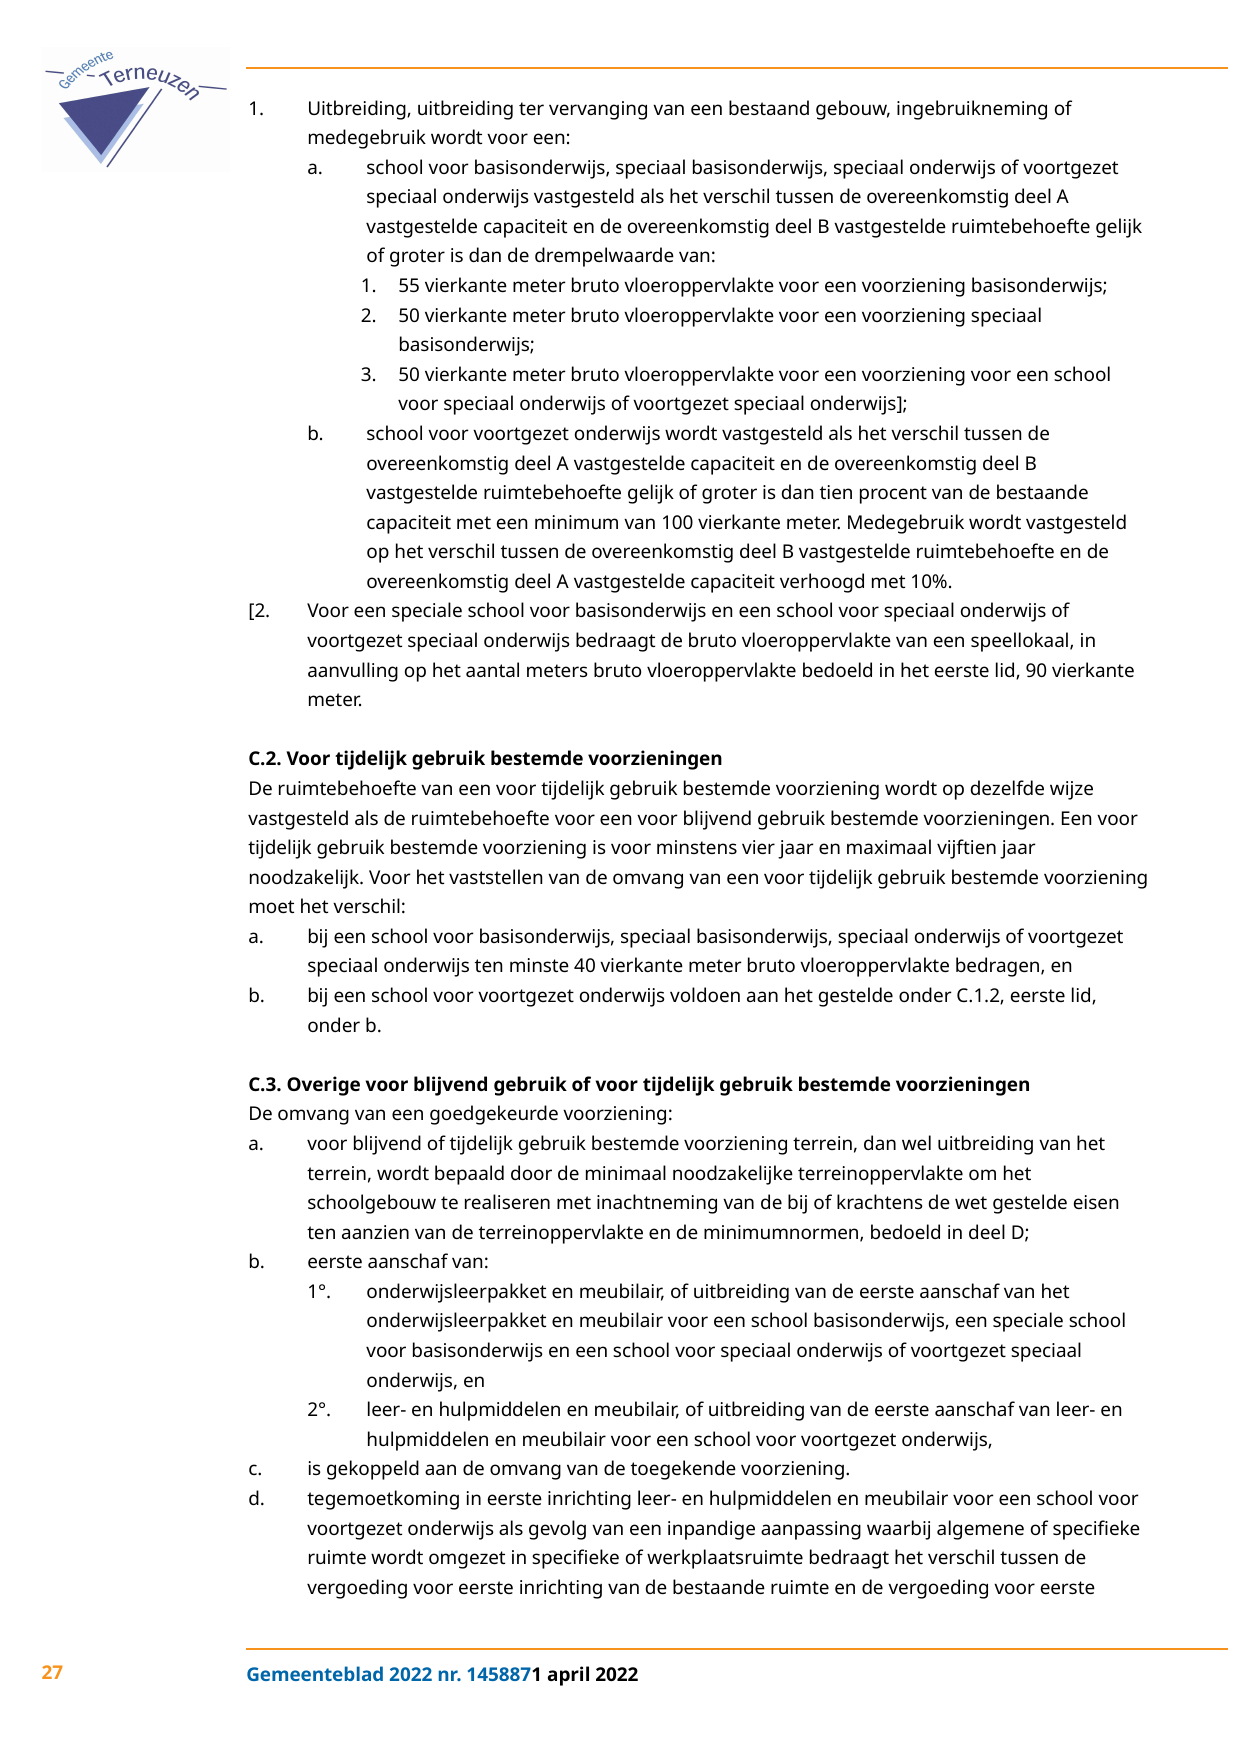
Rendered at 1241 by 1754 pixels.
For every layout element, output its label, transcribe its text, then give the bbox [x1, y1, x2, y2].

list leer- en hulpmiddelen en meubilair, of uitbreiding van de eerste aanschaf van leer- en hulpmiddelen en meubilair voor een school voor voortgezet onderwijs, [307, 1396, 1152, 1452]
list 55 vierkante meter bruto vloeroppervlakte voor een voorziening basisonderwijs; [361, 272, 1152, 298]
list 50 vierkante meter bruto vloeroppervlakte voor een voorziening speciaal basisonderwijs; [361, 302, 1152, 357]
text C.3. Overige voor blijvend gebruik of voor tijdelijk gebruik bestemde voorzieningen [248, 1071, 1152, 1097]
text De omvang van een goedgekeurde voorziening: [248, 1101, 1152, 1126]
list onderwijsleerpakket en meubilair, of uitbreiding van de eerste aanschaf van het onderwijsleerpakket en meubilair voor een school basisonderwijs, een speciale school voor basisonderwijs en een school voor speciaal onderwijs of voortgezet speciaal onderwijs, en [307, 1278, 1152, 1393]
list is gekoppeld aan de omvang van de toegekende voorziening. [248, 1456, 1152, 1481]
list tegemoetkoming in eerste inrichting leer- en hulpmiddelen en meubilair voor een school voor voortgezet onderwijs als gevolg van een inpandige aanpassing waarbij algemene of specifieke ruimte wordt omgezet in specifieke of werkplaatsruimte bedraagt het verschil tussen de vergoeding voor eerste inrichting van de bestaande ruimte en de vergoeding voor eerste [248, 1485, 1152, 1600]
list voor blijvend of tijdelijk gebruik bestemde voorziening terrein, dan wel uitbreiding van het terrein, wordt bepaald door de minimaal noodzakelijke terreinoppervlakte om het schoolgebouw te realiseren met inachtneming van de bij of krachtens de wet gestelde eisen ten aanzien van de terreinoppervlakte en de minimumnormen, bedoeld in deel D; [248, 1130, 1152, 1245]
list Uitbreiding, uitbreiding ter vervanging van een bestaand gebouw, ingebruikneming of medegebruik wordt voor een: [248, 95, 1152, 150]
list bij een school voor basisonderwijs, speciaal basisonderwijs, speciaal onderwijs of voortgezet speciaal onderwijs ten minste 40 vierkante meter bruto vloeroppervlakte bedragen, en [248, 923, 1152, 978]
list eerste aanschaf van: [248, 1248, 1152, 1274]
text C.2. Voor tijdelijk gebruik bestemde voorzieningen [248, 746, 1152, 771]
list 50 vierkante meter bruto vloeroppervlakte voor een voorziening voor een school voor speciaal onderwijs of voortgezet speciaal onderwijs]; [361, 361, 1152, 416]
list school voor basisonderwijs, speciaal basisonderwijs, speciaal onderwijs of voortgezet speciaal onderwijs vastgesteld als het verschil tussen de overeenkomstig deel A vastgestelde capaciteit en de overeenkomstig deel B vastgestelde ruimtebehoefte gelijk of groter is dan de drempelwaarde van: [307, 154, 1152, 268]
picture [41, 47, 231, 172]
list Voor een speciale school voor basisonderwijs en een school voor speciaal onderwijs of voortgezet speciaal onderwijs bedraagt de bruto vloeroppervlakte van een speellokaal, in aanvulling op het aantal meters bruto vloeroppervlakte bedoeld in het eerste lid, 90 vierkante meter. [248, 598, 1152, 712]
list school voor voortgezet onderwijs wordt vastgesteld als het verschil tussen de overeenkomstig deel A vastgestelde capaciteit en de overeenkomstig deel B vastgestelde ruimtebehoefte gelijk of groter is dan tien procent van de bestaande capaciteit met een minimum van 100 vierkante meter. Medegebruik wordt vastgesteld op het verschil tussen de overeenkomstig deel B vastgestelde ruimtebehoefte en de overeenkomstig deel A vastgestelde capaciteit verhoogd met 10%. [307, 420, 1152, 594]
text De ruimtebehoefte van een voor tijdelijk gebruik bestemde voorziening wordt op dezelfde wijze vastgesteld als de ruimtebehoefte voor een voor blijvend gebruik bestemde voorzieningen. Een voor tijdelijk gebruik bestemde voorziening is voor minstens vier jaar en maximaal vijftien jaar noodzakelijk. Voor het vaststellen van de omvang van een voor tijdelijk gebruik bestemde voorziening moet het verschil: [248, 775, 1152, 919]
list bij een school voor voortgezet onderwijs voldoen aan het gestelde onder C.1.2, eerste lid, onder b. [248, 982, 1152, 1038]
